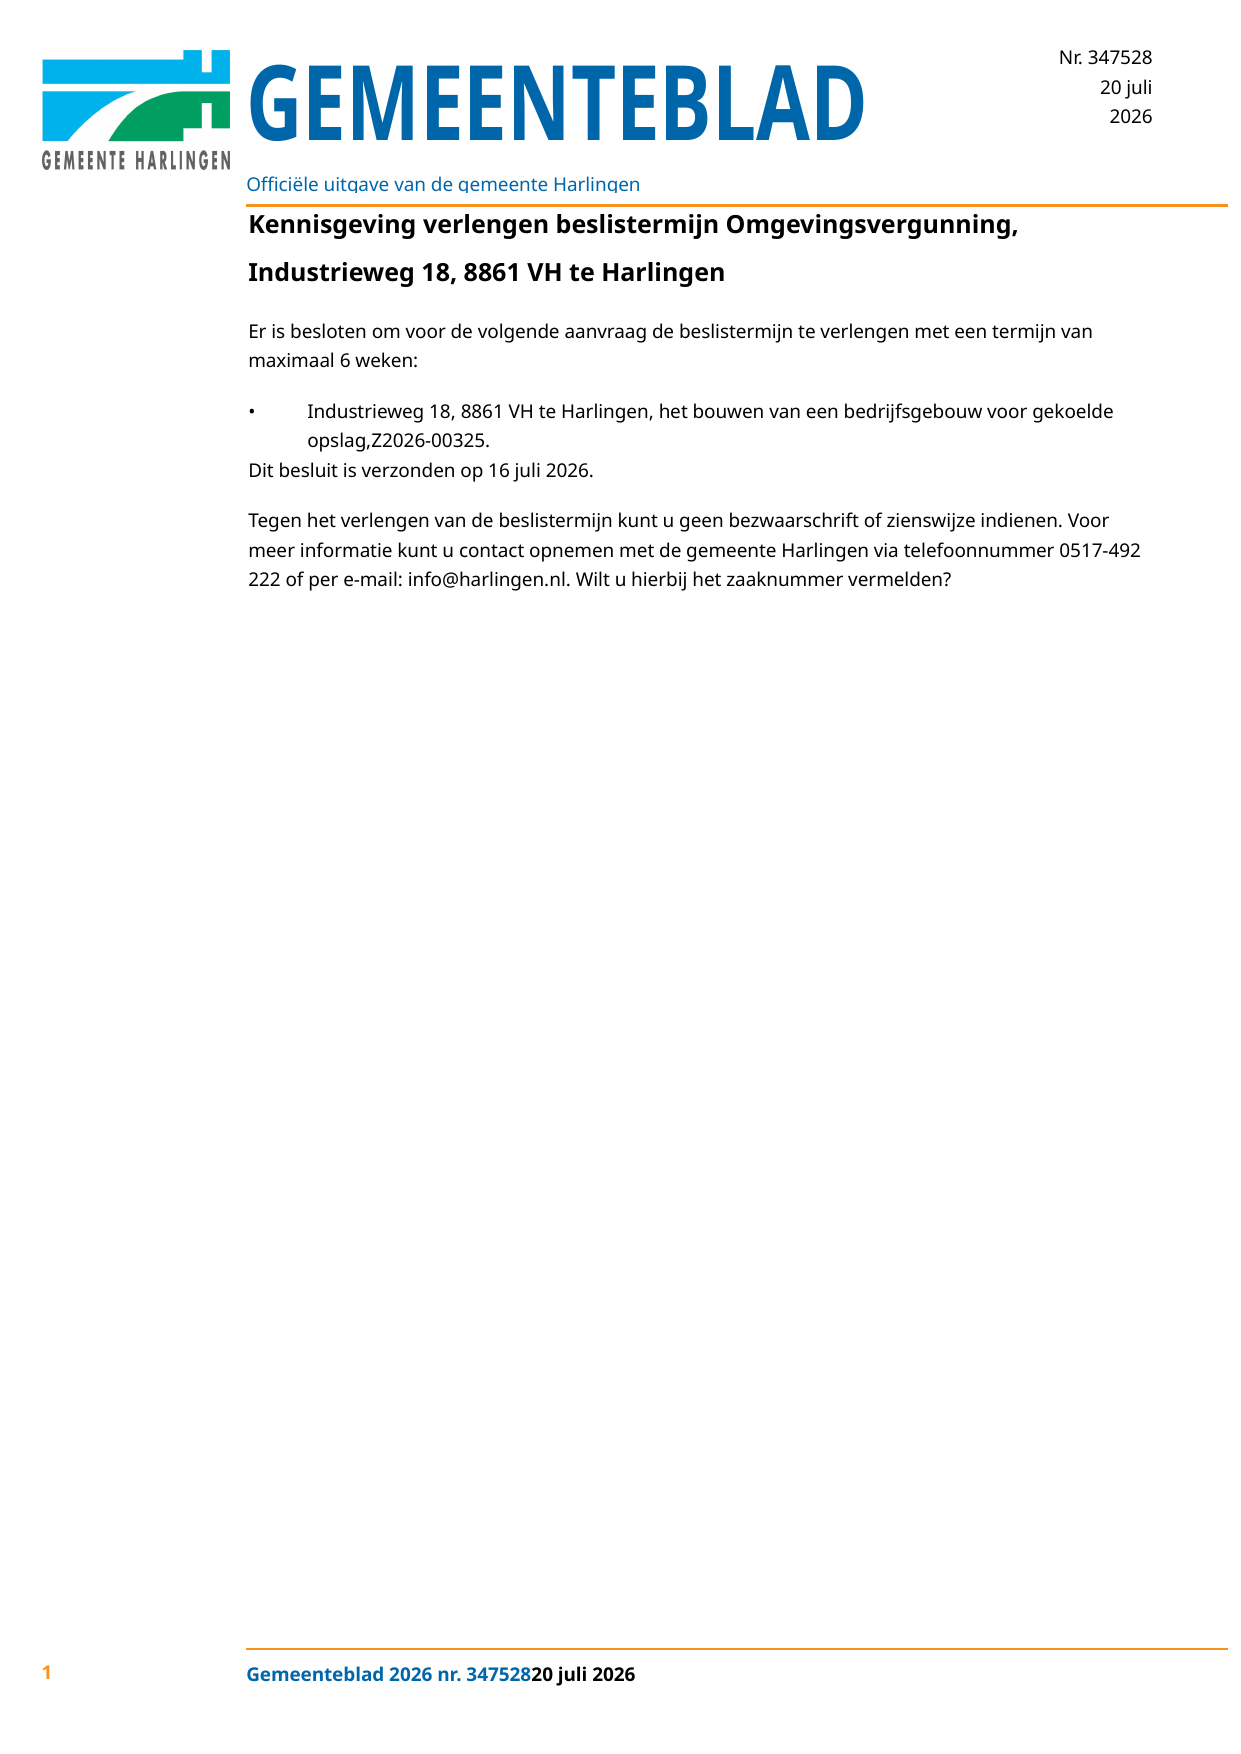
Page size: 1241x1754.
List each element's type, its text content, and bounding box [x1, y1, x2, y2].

text Dit besluit is verzonden op 16 juli 2026. [248, 457, 1152, 483]
text Er is besloten om voor de volgende aanvraag de beslistermijn te verlengen met een termijn van maximaal 6 weken: [248, 318, 1152, 373]
picture [41, 47, 231, 172]
text Kennisgeving verlengen beslistermijn Omgevingsvergunning, Industrieweg 18, 8861 VH te Harlingen [248, 207, 1152, 288]
list Industrieweg 18, 8861 VH te Harlingen, het bouwen van een bedrijfsgebouw voor gekoelde opslag,Z2026-00325. [248, 398, 1152, 453]
text Tegen het verlengen van de beslistermijn kunt u geen bezwaarschrift of zienswijze indienen. Voor meer informatie kunt u contact opnemen met de gemeente Harlingen via telefoonnummer 0517-492 222 of per e-mail: info@harlingen.nl. Wilt u hierbij het zaaknummer vermelden? [248, 507, 1152, 592]
